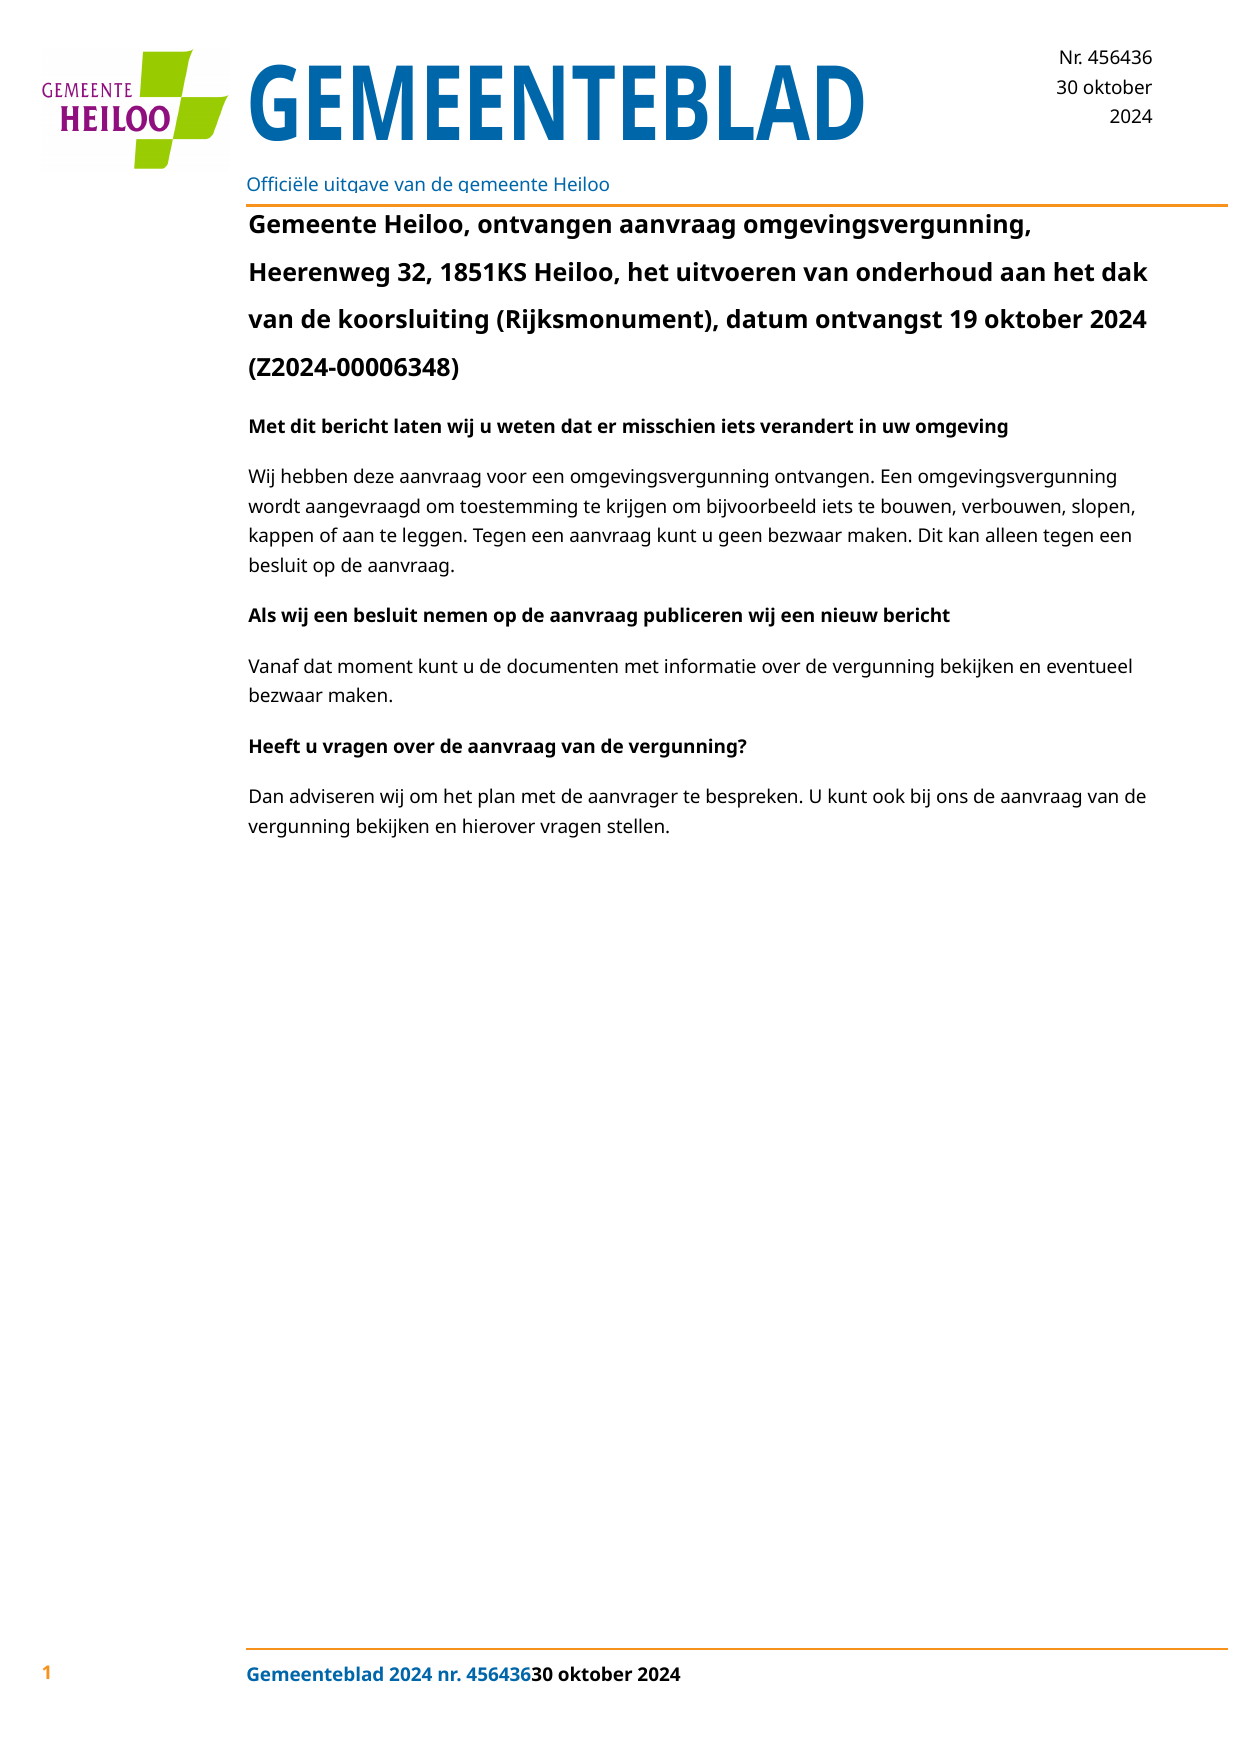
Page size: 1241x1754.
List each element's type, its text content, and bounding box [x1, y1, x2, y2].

picture [41, 47, 231, 172]
text Dan adviseren wij om het plan met de aanvrager te bespreken. U kunt ook bij ons de aanvraag van de vergunning bekijken en hierover vragen stellen. [248, 783, 1152, 839]
text Met dit bericht laten wij u weten dat er misschien iets verandert in uw omgeving [248, 413, 1152, 439]
text Als wij een besluit nemen op de aanvraag publiceren wij een nieuw bericht [248, 603, 1152, 628]
text Heeft u vragen over de aanvraag van de vergunning? [248, 733, 1152, 759]
text Gemeente Heiloo, ontvangen aanvraag omgevingsvergunning, Heerenweg 32, 1851KS Heiloo, het uitvoeren van onderhoud aan het dak van de koorsluiting (Rijksmonument), datum ontvangst 19 oktober 2024 (Z2024-00006348) [248, 207, 1152, 384]
text Wij hebben deze aanvraag voor een omgevingsvergunning ontvangen. Een omgevingsvergunning wordt aangevraagd om toestemming te krijgen om bijvoorbeeld iets te bouwen, verbouwen, slopen, kappen of aan te leggen. Tegen een aanvraag kunt u geen bezwaar maken. Dit kan alleen tegen een besluit op de aanvraag. [248, 463, 1152, 578]
text Vanaf dat moment kunt u de documenten met informatie over de vergunning bekijken en eventueel bezwaar maken. [248, 653, 1152, 708]
